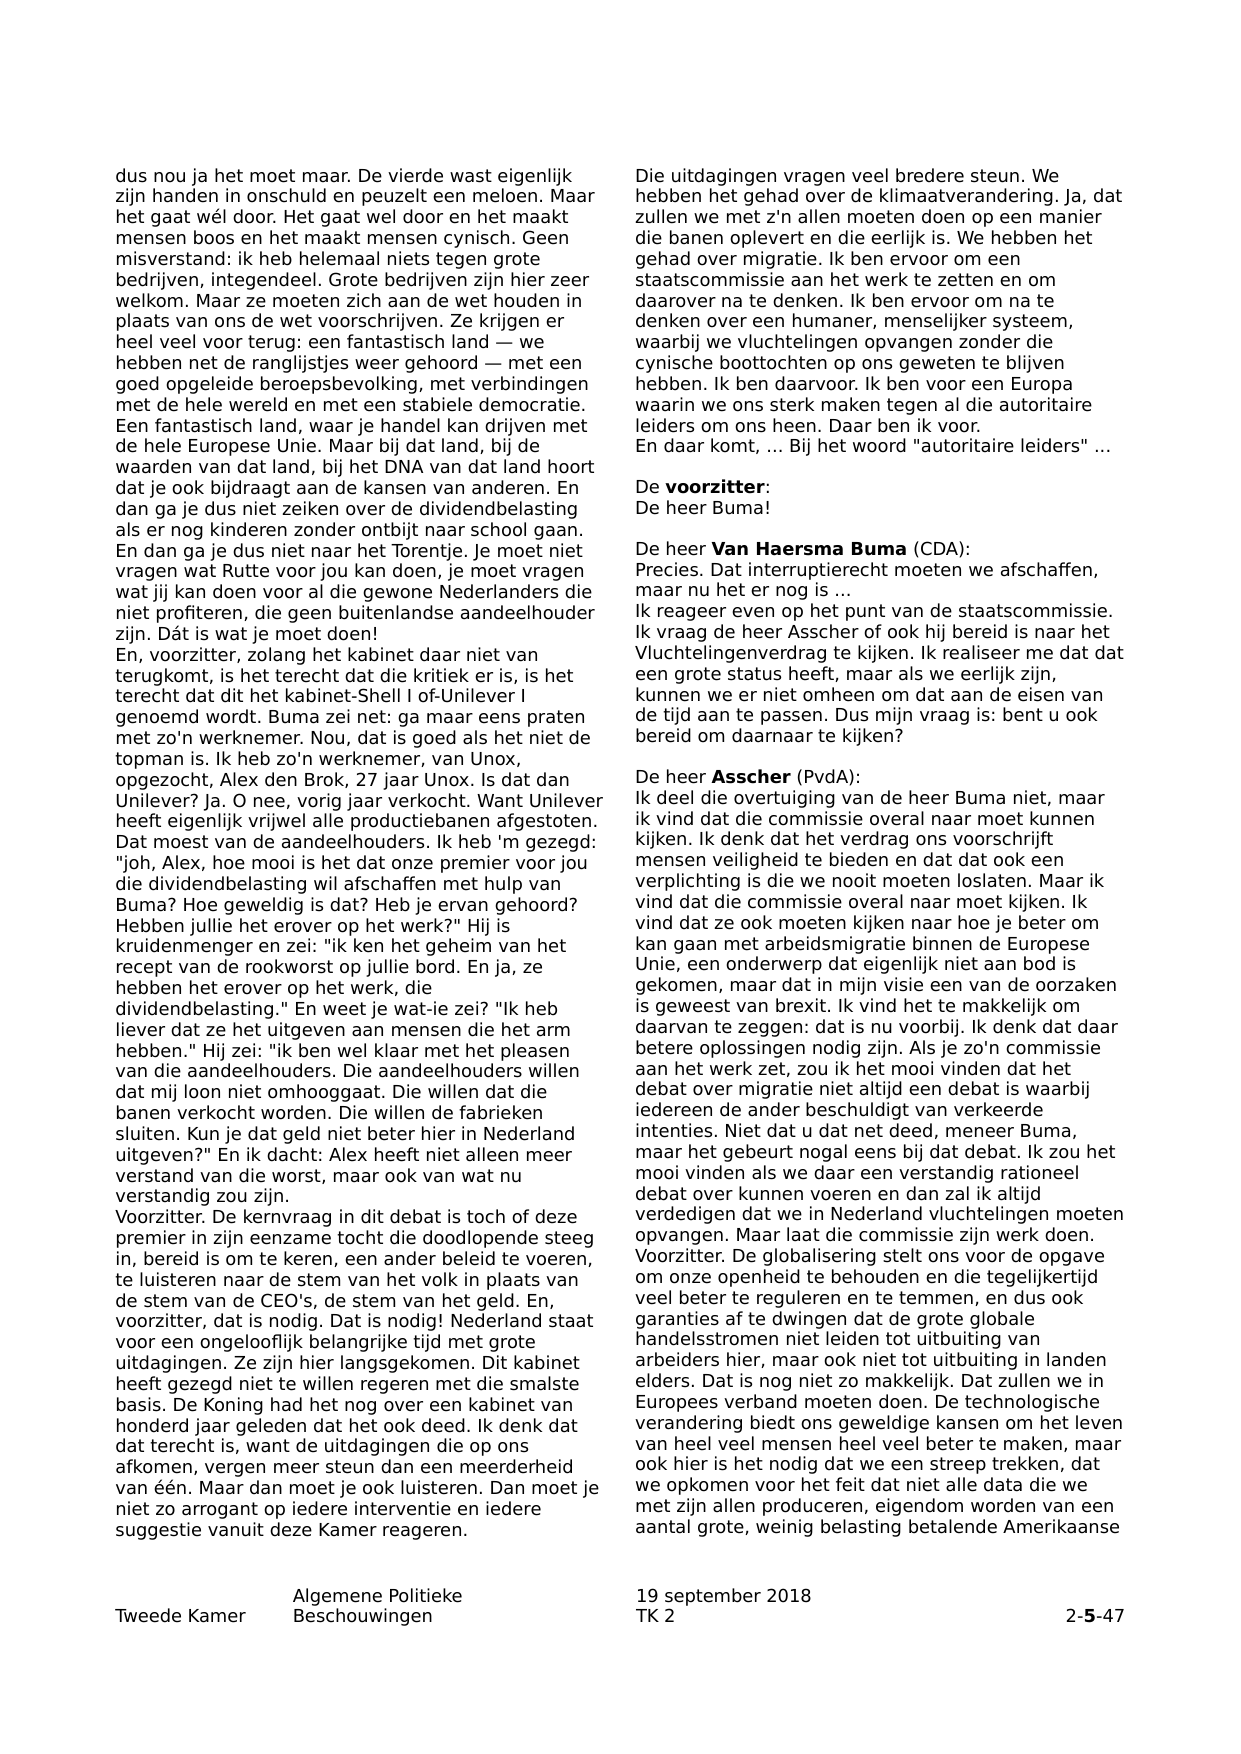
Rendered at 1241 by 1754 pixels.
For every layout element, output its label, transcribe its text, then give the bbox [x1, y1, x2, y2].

text Precies. Dat interruptierecht moeten we afschaffen, maar nu het er nog is ... [635, 559, 1125, 601]
text dus nou ja het moet maar. De vierde wast eigenlijk zijn handen in onschuld en peuzelt een meloen. Maar het gaat wél door. Het gaat wel door en het maakt mensen boos en het maakt mensen cynisch. Geen misverstand: ik heb helemaal niets tegen grote bedrijven, integendeel. Grote bedrijven zijn hier zeer welkom. Maar ze moeten zich aan de wet houden in plaats van ons de wet voorschrijven. Ze krijgen er heel veel voor terug: een fantastisch land — we hebben net de ranglijstjes weer gehoord — met een goed opgeleide beroepsbevolking, met verbindingen met de hele wereld en met een stabiele democratie. Een fantastisch land, waar je handel kan drijven met de hele Europese Unie. Maar bij dat land, bij de waarden van dat land, bij het DNA van dat land hoort dat je ook bijdraagt aan de kansen van anderen. En dan ga je dus niet zeiken over de dividendbelasting als er nog kinderen zonder ontbijt naar school gaan. En dan ga je dus niet naar het Torentje. Je moet niet vragen wat Rutte voor jou kan doen, je moet vragen wat jij kan doen voor al die gewone Nederlanders die niet profiteren, die geen buitenlandse aandeelhouder zijn. Dát is wat je moet doen! [115, 165, 605, 644]
text Voorzitter. De globalisering stelt ons voor de opgave om onze openheid te behouden en die tegelijkertijd veel beter te reguleren en te temmen, en dus ook garanties af te dwingen dat de grote globale handelsstromen niet leiden tot uitbuiting van arbeiders hier, maar ook niet tot uitbuiting in landen elders. Dat is nog niet zo makkelijk. Dat zullen we in Europees verband moeten doen. De technologische verandering biedt ons geweldige kansen om het leven van heel veel mensen heel veel beter te maken, maar ook hier is het nodig dat we een streep trekken, dat we opkomen voor het feit dat niet alle data die we met zijn allen produceren, eigendom worden van een aantal grote, weinig belasting betalende Amerikaanse [635, 1246, 1125, 1537]
text En, voorzitter, zolang het kabinet daar niet van terugkomt, is het terecht dat die kritiek er is, is het terecht dat dit het kabinet-Shell I of-Unilever I genoemd wordt. Buma zei net: ga maar eens praten met zo'n werknemer. Nou, dat is goed als het niet de topman is. Ik heb zo'n werknemer, van Unox, opgezocht, Alex den Brok, 27 jaar Unox. Is dat dan Unilever? Ja. O nee, vorig jaar verkocht. Want Unilever heeft eigenlijk vrijwel alle productiebanen afgestoten. Dat moest van de aandeelhouders. Ik heb 'm gezegd: "joh, Alex, hoe mooi is het dat onze premier voor jou die dividendbelasting wil afschaffen met hulp van Buma? Hoe geweldig is dat? Heb je ervan gehoord? Hebben jullie het erover op het werk?" Hij is kruidenmenger en zei: "ik ken het geheim van het recept van de rookworst op jullie bord. En ja, ze hebben het erover op het werk, die dividendbelasting." En weet je wat-ie zei? "Ik heb liever dat ze het uitgeven aan mensen die het arm hebben." Hij zei: "ik ben wel klaar met het pleasen van die aandeelhouders. Die aandeelhouders willen dat mij loon niet omhooggaat. Die willen dat die banen verkocht worden. Die willen de fabrieken sluiten. Kun je dat geld niet beter hier in Nederland uitgeven?" En ik dacht: Alex heeft niet alleen meer verstand van die worst, maar ook van wat nu verstandig zou zijn. [115, 644, 605, 1207]
text De heer Buma! [635, 498, 1125, 518]
text De voorzitter: [635, 477, 1125, 498]
text En daar komt, ... Bij het woord "autoritaire leiders" ... [635, 436, 1125, 457]
text Ik deel die overtuiging van de heer Buma niet, maar ik vind dat die commissie overal naar moet kunnen kijken. Ik denk dat het verdrag ons voorschrijft mensen veiligheid te bieden en dat dat ook een verplichting is die we nooit moeten loslaten. Maar ik vind dat die commissie overal naar moet kijken. Ik vind dat ze ook moeten kijken naar hoe je beter om kan gaan met arbeidsmigratie binnen de Europese Unie, een onderwerp dat eigenlijk niet aan bod is gekomen, maar dat in mijn visie een van de oorzaken is geweest van brexit. Ik vind het te makkelijk om daarvan te zeggen: dat is nu voorbij. Ik denk dat daar betere oplossingen nodig zijn. Als je zo'n commissie aan het werk zet, zou ik het mooi vinden dat het debat over migratie niet altijd een debat is waarbij iedereen de ander beschuldigt van verkeerde intenties. Niet dat u dat net deed, meneer Buma, maar het gebeurt nogal eens bij dat debat. Ik zou het mooi vinden als we daar een verstandig rationeel debat over kunnen voeren en dan zal ik altijd verdedigen dat we in Nederland vluchtelingen moeten opvangen. Maar laat die commissie zijn werk doen. [635, 787, 1125, 1246]
text De heer Asscher (PvdA): [635, 767, 1125, 787]
text De heer Van Haersma Buma (CDA): [635, 538, 1125, 559]
text Ik reageer even op het punt van de staatscommissie. Ik vraag de heer Asscher of ook hij bereid is naar het Vluchtelingenverdrag te kijken. Ik realiseer me dat dat een grote status heeft, maar als we eerlijk zijn, kunnen we er niet omheen om dat aan de eisen van de tijd aan te passen. Dus mijn vraag is: bent u ook bereid om daarnaar te kijken? [635, 601, 1125, 747]
text Die uitdagingen vragen veel bredere steun. We hebben het gehad over de klimaatverandering. Ja, dat zullen we met z'n allen moeten doen op een manier die banen oplevert en die eerlijk is. We hebben het gehad over migratie. Ik ben ervoor om een staatscommissie aan het werk te zetten en om daarover na te denken. Ik ben ervoor om na te denken over een humaner, menselijker systeem, waarbij we vluchtelingen opvangen zonder die cynische boottochten op ons geweten te blijven hebben. Ik ben daarvoor. Ik ben voor een Europa waarin we ons sterk maken tegen al die autoritaire leiders om ons heen. Daar ben ik voor. [635, 165, 1125, 436]
text Voorzitter. De kernvraag in dit debat is toch of deze premier in zijn eenzame tocht die doodlopende steeg in, bereid is om te keren, een ander beleid te voeren, te luisteren naar de stem van het volk in plaats van de stem van de CEO's, de stem van het geld. En, voorzitter, dat is nodig. Dat is nodig! Nederland staat voor een ongelooflijk belangrijke tijd met grote uitdagingen. Ze zijn hier langsgekomen. Dit kabinet heeft gezegd niet te willen regeren met die smalste basis. De Koning had het nog over een kabinet van honderd jaar geleden dat het ook deed. Ik denk dat dat terecht is, want de uitdagingen die op ons afkomen, vergen meer steun dan een meerderheid van één. Maar dan moet je ook luisteren. Dan moet je niet zo arrogant op iedere interventie en iedere suggestie vanuit deze Kamer reageren. [115, 1207, 605, 1540]
